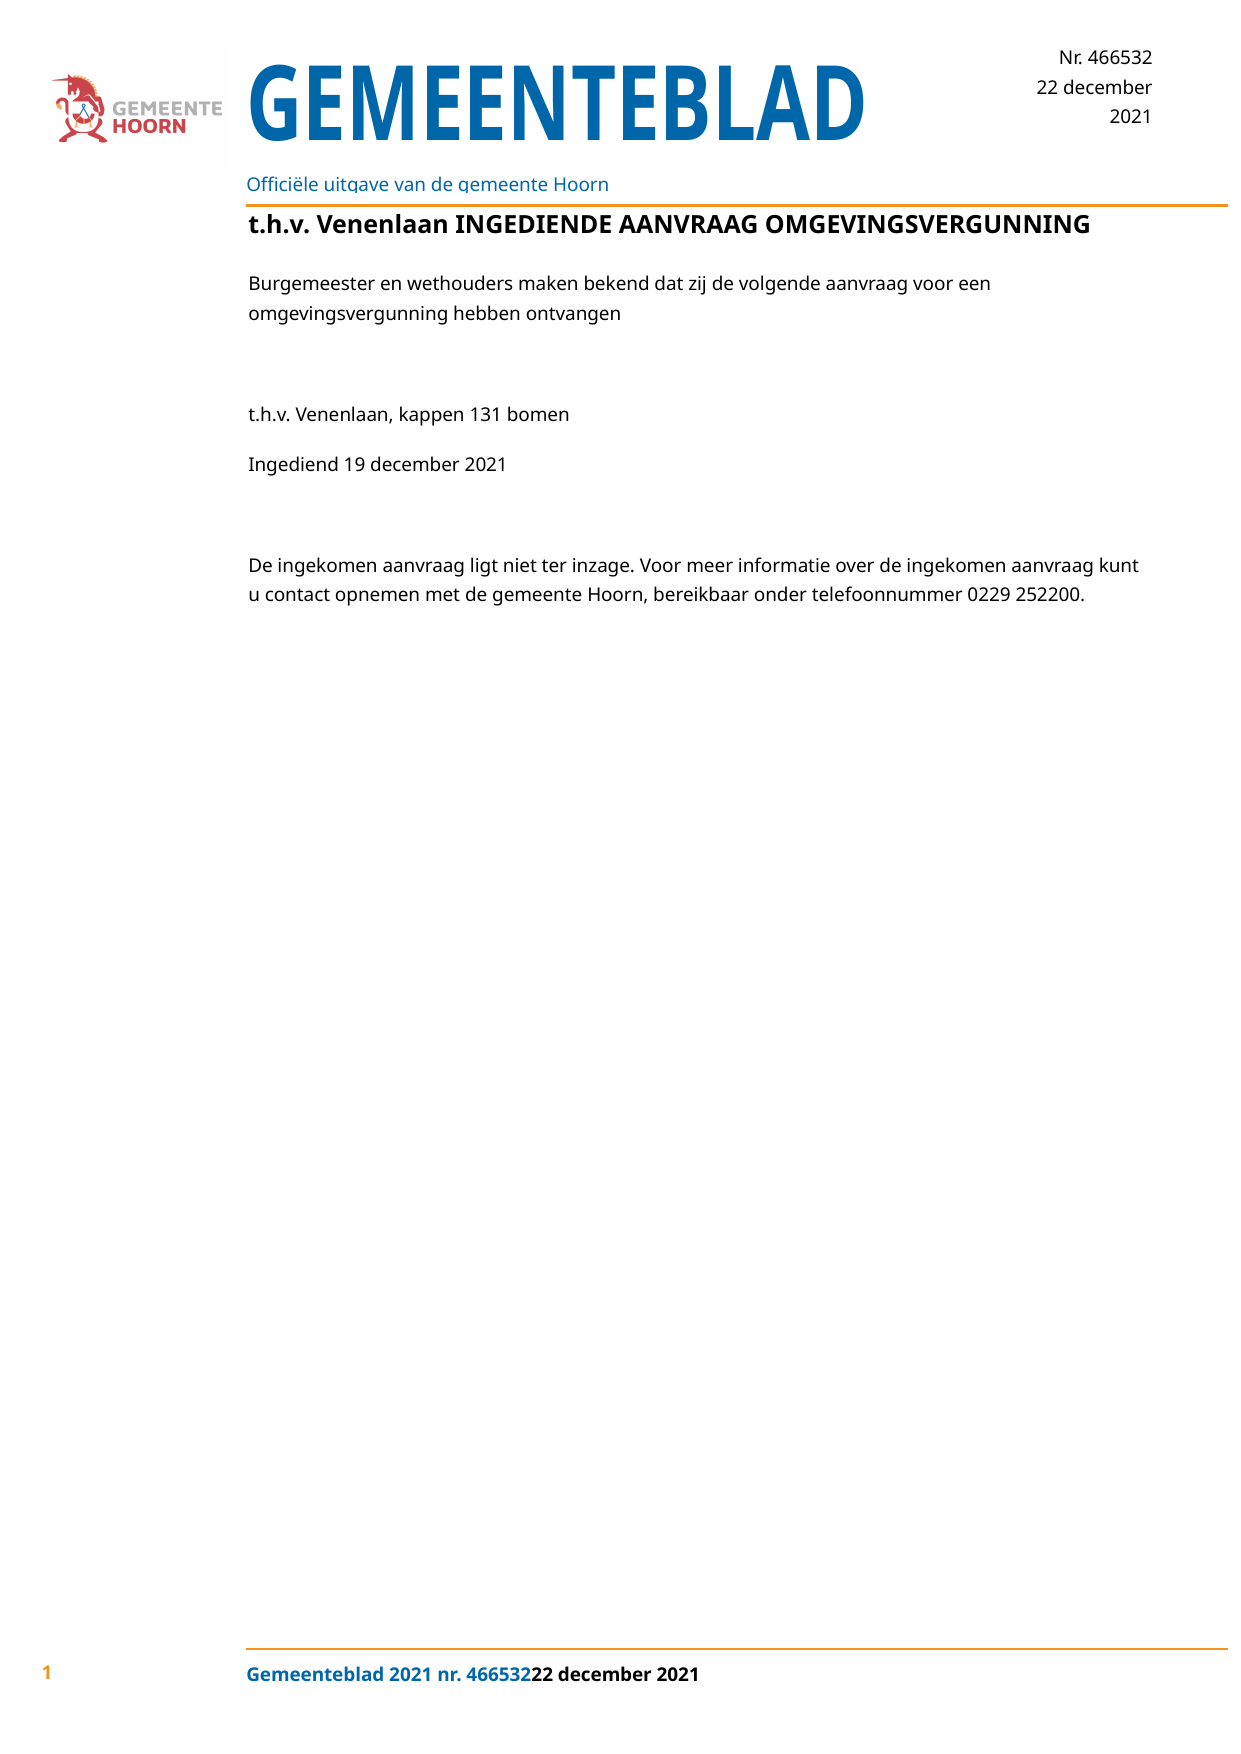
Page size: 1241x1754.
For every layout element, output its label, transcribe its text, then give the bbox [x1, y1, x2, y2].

text t.h.v. Venenlaan INGEDIENDE AANVRAAG OMGEVINGSVERGUNNING [248, 207, 1152, 241]
picture [41, 47, 231, 172]
text Ingediend 19 december 2021 [248, 451, 1152, 477]
text De ingekomen aanvraag ligt niet ter inzage. Voor meer informatie over de ingekomen aanvraag kunt u contact opnemen met de gemeente Hoorn, bereikbaar onder telefoonnummer 0229 252200. [248, 552, 1152, 607]
text t.h.v. Venenlaan, kappen 131 bomen [248, 401, 1152, 426]
text Burgemeester en wethouders maken bekend dat zij de volgende aanvraag voor een omgevingsvergunning hebben ontvangen [248, 270, 1152, 326]
